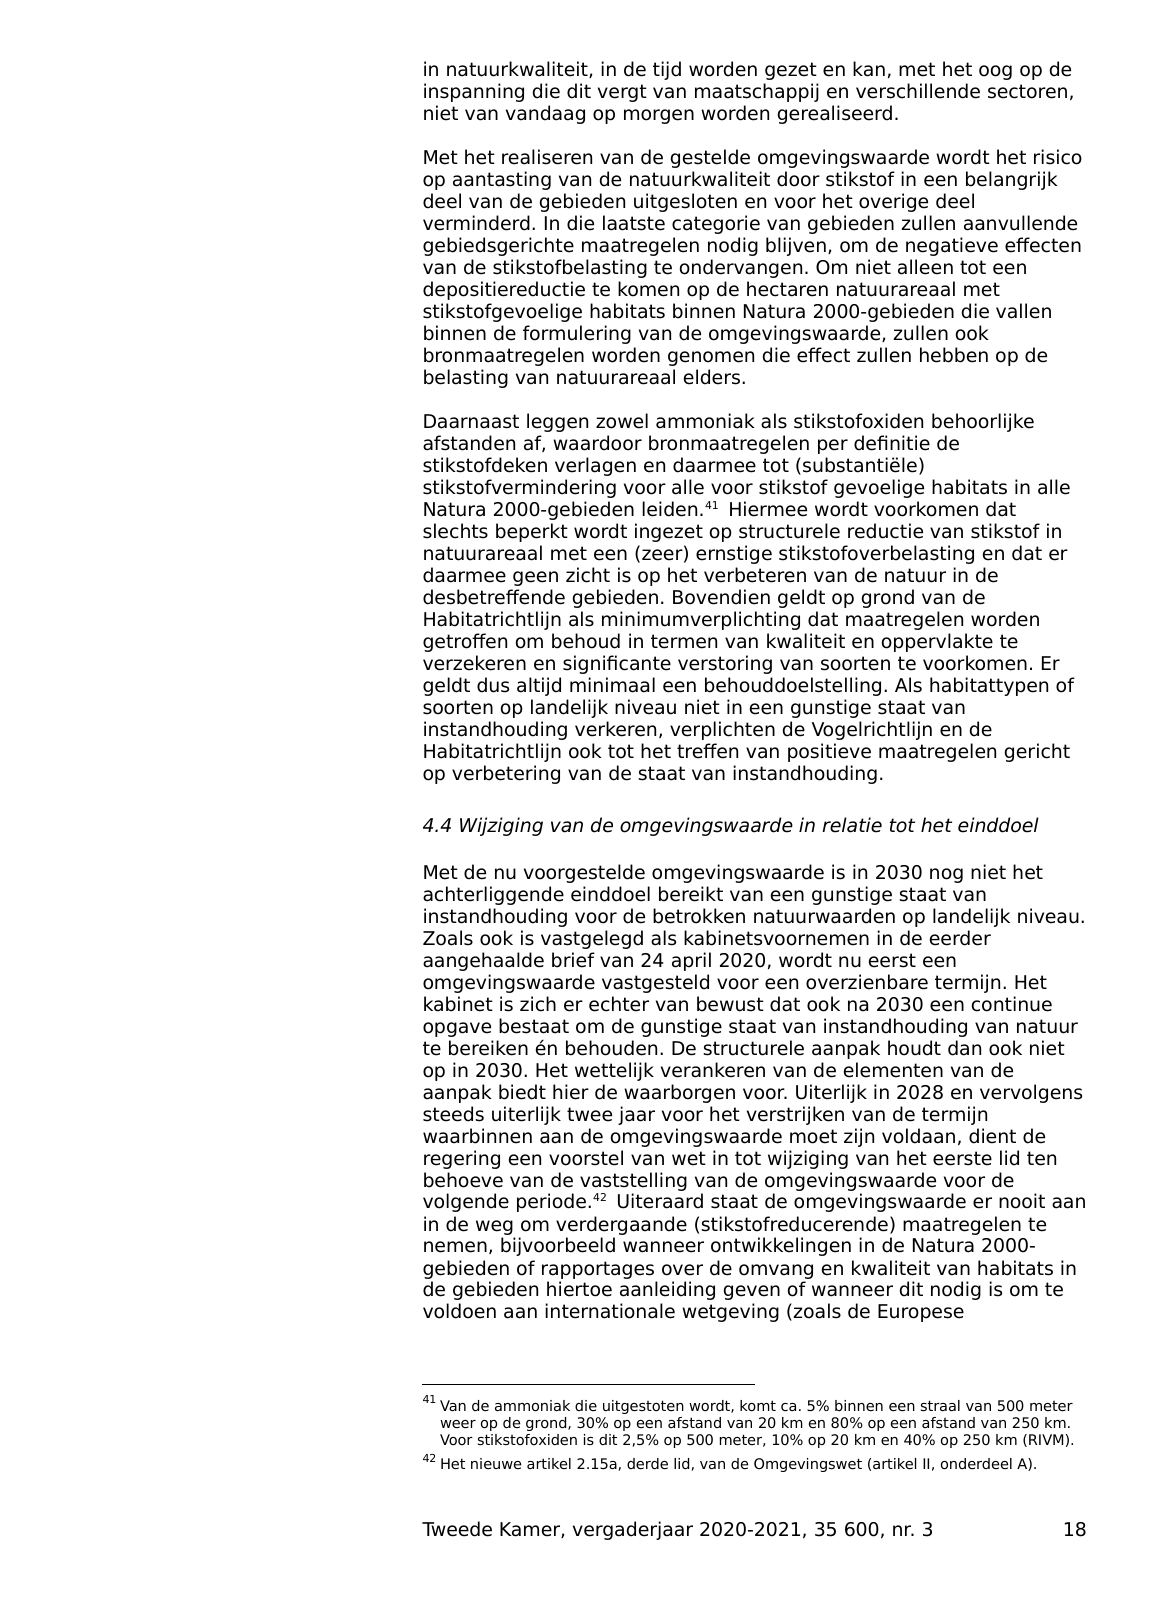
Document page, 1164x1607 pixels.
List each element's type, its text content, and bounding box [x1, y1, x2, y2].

text Van de ammoniak die uitgestoten wordt, komt ca. 5% binnen een straal van 500 meter weer op de grond, 30% op een afstand van 20 km en 80% op een afstand van 250 km. Voor stikstofoxiden is dit 2,5% op 500 meter, 10% op 20 km en 40% op 250 km (RIVM). [422, 1393, 1087, 1449]
text Het nieuwe artikel 2.15a, derde lid, van de Omgevingswet (artikel II, onderdeel A). [422, 1452, 1087, 1474]
text Met het realiseren van de gestelde omgevingswaarde wordt het risico op aantasting van de natuurkwaliteit door stikstof in een belangrijk deel van de gebieden uitgesloten en voor het overige deel verminderd. In die laatste categorie van gebieden zullen aanvullende gebiedsgerichte maatregelen nodig blijven, om de negatieve effecten van de stikstofbelasting te ondervangen. Om niet alleen tot een depositiereductie te komen op de hectaren natuurareaal met stikstofgevoelige habitats binnen Natura 2000-gebieden die vallen binnen de formulering van de omgevingswaarde, zullen ook bronmaatregelen worden genomen die effect zullen hebben op de belasting van natuurareaal elders. [422, 147, 1087, 389]
text in natuurkwaliteit, in de tijd worden gezet en kan, met het oog op de inspanning die dit vergt van maatschappij en verschillende sectoren, niet van vandaag op morgen worden gerealiseerd. [422, 59, 1087, 125]
subtitle 4.4 Wijziging van de omgevingswaarde in relatie tot het einddoel [422, 815, 1087, 837]
text Daarnaast leggen zowel ammoniak als stikstofoxiden behoorlijke afstanden af, waardoor bronmaatregelen per definitie de stikstofdeken verlagen en daarmee tot (substantiële) stikstofvermindering voor alle voor stikstof gevoelige habitats in alle Natura 2000-gebieden leiden. Hiermee wordt voorkomen dat slechts beperkt wordt ingezet op structurele reductie van stikstof in natuurareaal met een (zeer) ernstige stikstofoverbelasting en dat er daarmee geen zicht is op het verbeteren van de natuur in de desbetreffende gebieden. Bovendien geldt op grond van de Habitatrichtlijn als minimumverplichting dat maatregelen worden getroffen om behoud in termen van kwaliteit en oppervlakte te verzekeren en significante verstoring van soorten te voorkomen. Er geldt dus altijd minimaal een behouddoelstelling. Als habitattypen of soorten op landelijk niveau niet in een gunstige staat van instandhouding verkeren, verplichten de Vogelrichtlijn en de Habitatrichtlijn ook tot het treffen van positieve maatregelen gericht op verbetering van de staat van instandhouding. [422, 411, 1087, 785]
text Met de nu voorgestelde omgevingswaarde is in 2030 nog niet het achterliggende einddoel bereikt van een gunstige staat van instandhouding voor de betrokken natuurwaarden op landelijk niveau. Zoals ook is vastgelegd als kabinetsvoornemen in de eerder aangehaalde brief van 24 april 2020, wordt nu eerst een omgevingswaarde vastgesteld voor een overzienbare termijn. Het kabinet is zich er echter van bewust dat ook na 2030 een continue opgave bestaat om de gunstige staat van instandhouding van natuur te bereiken én behouden. De structurele aanpak houdt dan ook niet op in 2030. Het wettelijk verankeren van de elementen van de aanpak biedt hier de waarborgen voor. Uiterlijk in 2028 en vervolgens steeds uiterlijk twee jaar voor het verstrijken van de termijn waarbinnen aan de omgevingswaarde moet zijn voldaan, dient de regering een voorstel van wet in tot wijziging van het eerste lid ten behoeve van de vaststelling van de omgevingswaarde voor de volgende periode. Uiteraard staat de omgevingswaarde er nooit aan in de weg om verdergaande (stikstofreducerende) maatregelen te nemen, bijvoorbeeld wanneer ontwikkelingen in de Natura 2000-gebieden of rapportages over de omvang en kwaliteit van habitats in de gebieden hiertoe aanleiding geven of wanneer dit nodig is om te voldoen aan internationale wetgeving (zoals de Europese [422, 862, 1087, 1323]
